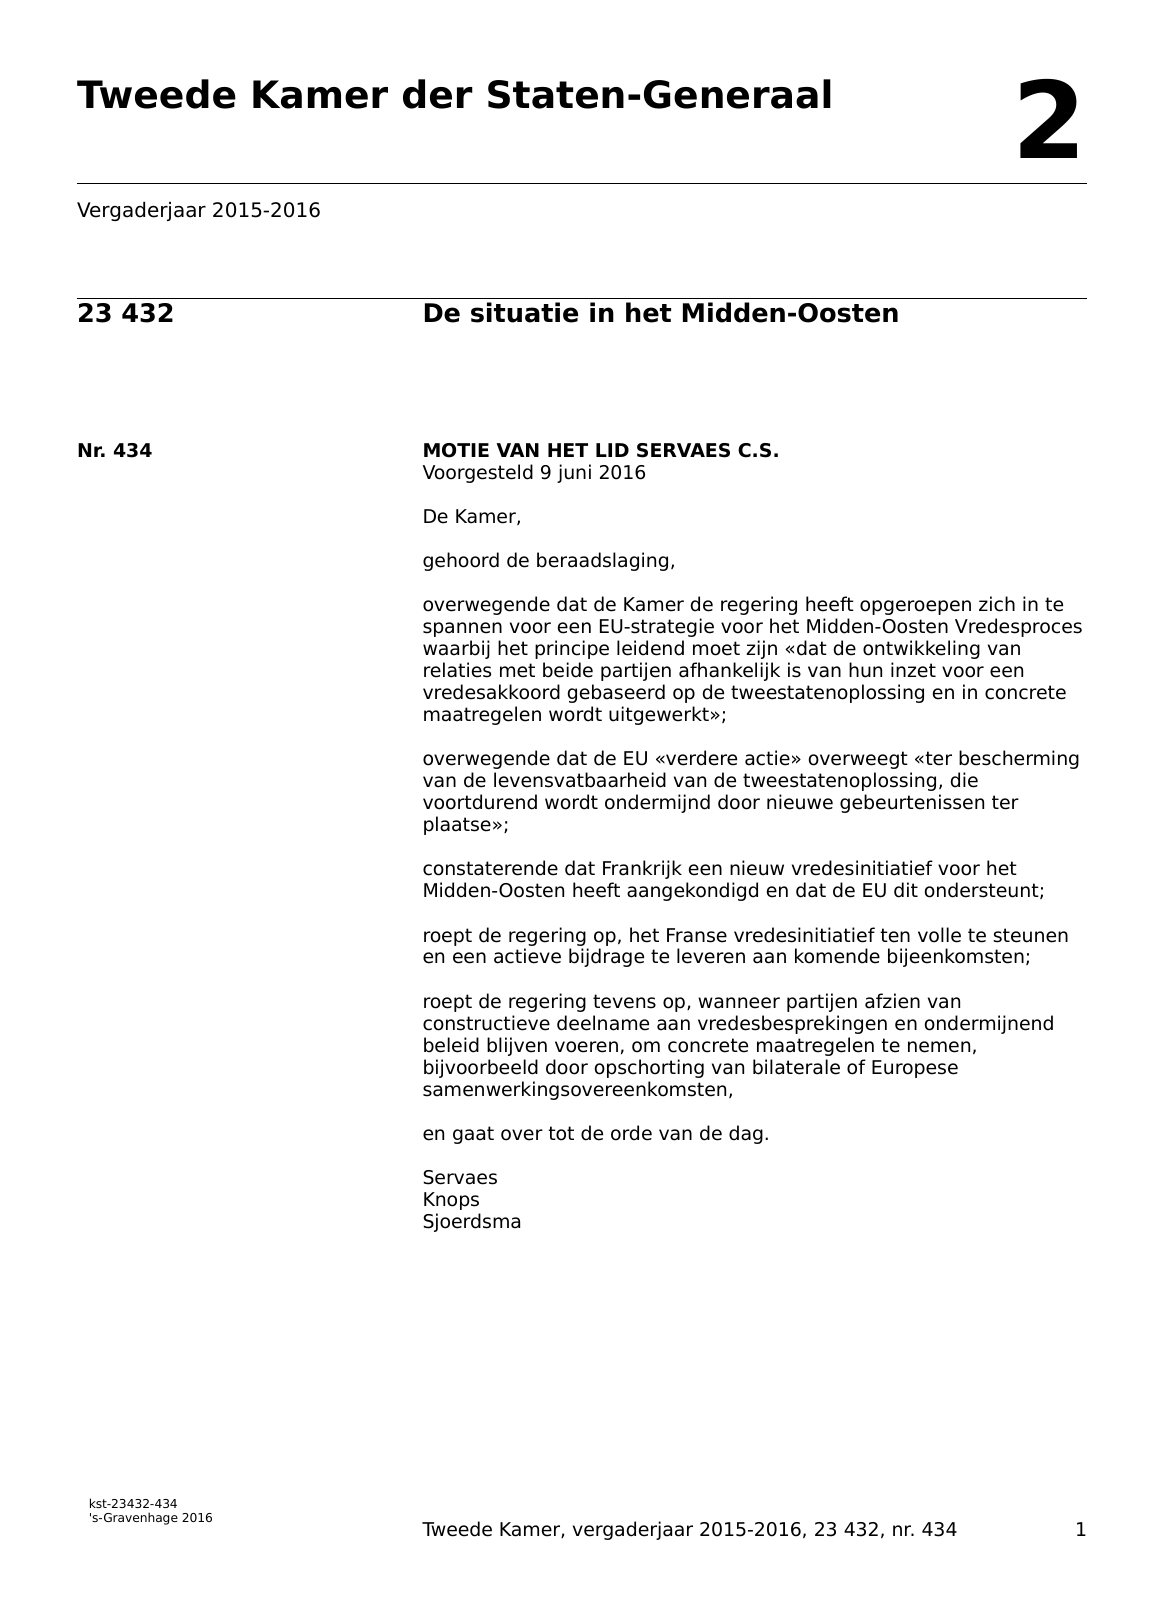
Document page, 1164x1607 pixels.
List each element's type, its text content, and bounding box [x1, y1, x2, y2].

text overwegende dat de Kamer de regering heeft opgeroepen zich in te spannen voor een EU-strategie voor het Midden-Oosten Vredesproces waarbij het principe leidend moet zijn «dat de ontwikkeling van relaties met beide partijen afhankelijk is van hun inzet voor een vredesakkoord gebaseerd op de tweestatenoplossing en in concrete maatregelen wordt uitgewerkt»; [422, 594, 1087, 726]
text kst-23432-434 [88, 1497, 323, 1511]
text en gaat over tot de orde van de dag. [422, 1123, 1087, 1145]
text Servaes [422, 1167, 1087, 1189]
table_cell Vergaderjaar 2015-2016 [77, 184, 1087, 298]
text overwegende dat de EU «verdere actie» overweegt «ter bescherming van de levensvatbaarheid van de tweestatenoplossing, die voortdurend wordt ondermijnd door nieuwe gebeurtenissen ter plaatse»; [422, 748, 1087, 836]
text roept de regering op, het Franse vredesinitiatief ten volle te steunen en een actieve bijdrage te leveren aan komende bijeenkomsten; [422, 924, 1087, 968]
subtitle 23 432 De situatie in het Midden-Oosten [77, 299, 1087, 329]
text De Kamer, [422, 506, 1087, 528]
text roept de regering tevens op, wanneer partijen afzien van constructieve deelname aan vredesbesprekingen en ondermijnend beleid blijven voeren, om concrete maatregelen te nemen, bijvoorbeeld door opschorting van bilaterale of Europese samenwerkingsovereenkomsten, [422, 991, 1087, 1101]
text Voorgesteld 9 juni 2016 [422, 462, 1087, 484]
text Sjoerdsma [422, 1211, 1087, 1233]
text 's-Gravenhage 2016 [88, 1511, 323, 1525]
subtitle Nr. 434 MOTIE VAN HET LID SERVAES C.S. [77, 440, 1087, 462]
table_header Tweede Kamer der Staten-Generaal [77, 59, 886, 183]
text constaterende dat Frankrijk een nieuw vredesinitiatief voor het Midden-Oosten heeft aangekondigd en dat de EU dit ondersteunt; [422, 858, 1087, 902]
table_header 2 [886, 59, 1087, 183]
text gehoord de beraadslaging, [422, 550, 1087, 572]
text Knops [422, 1189, 1087, 1211]
